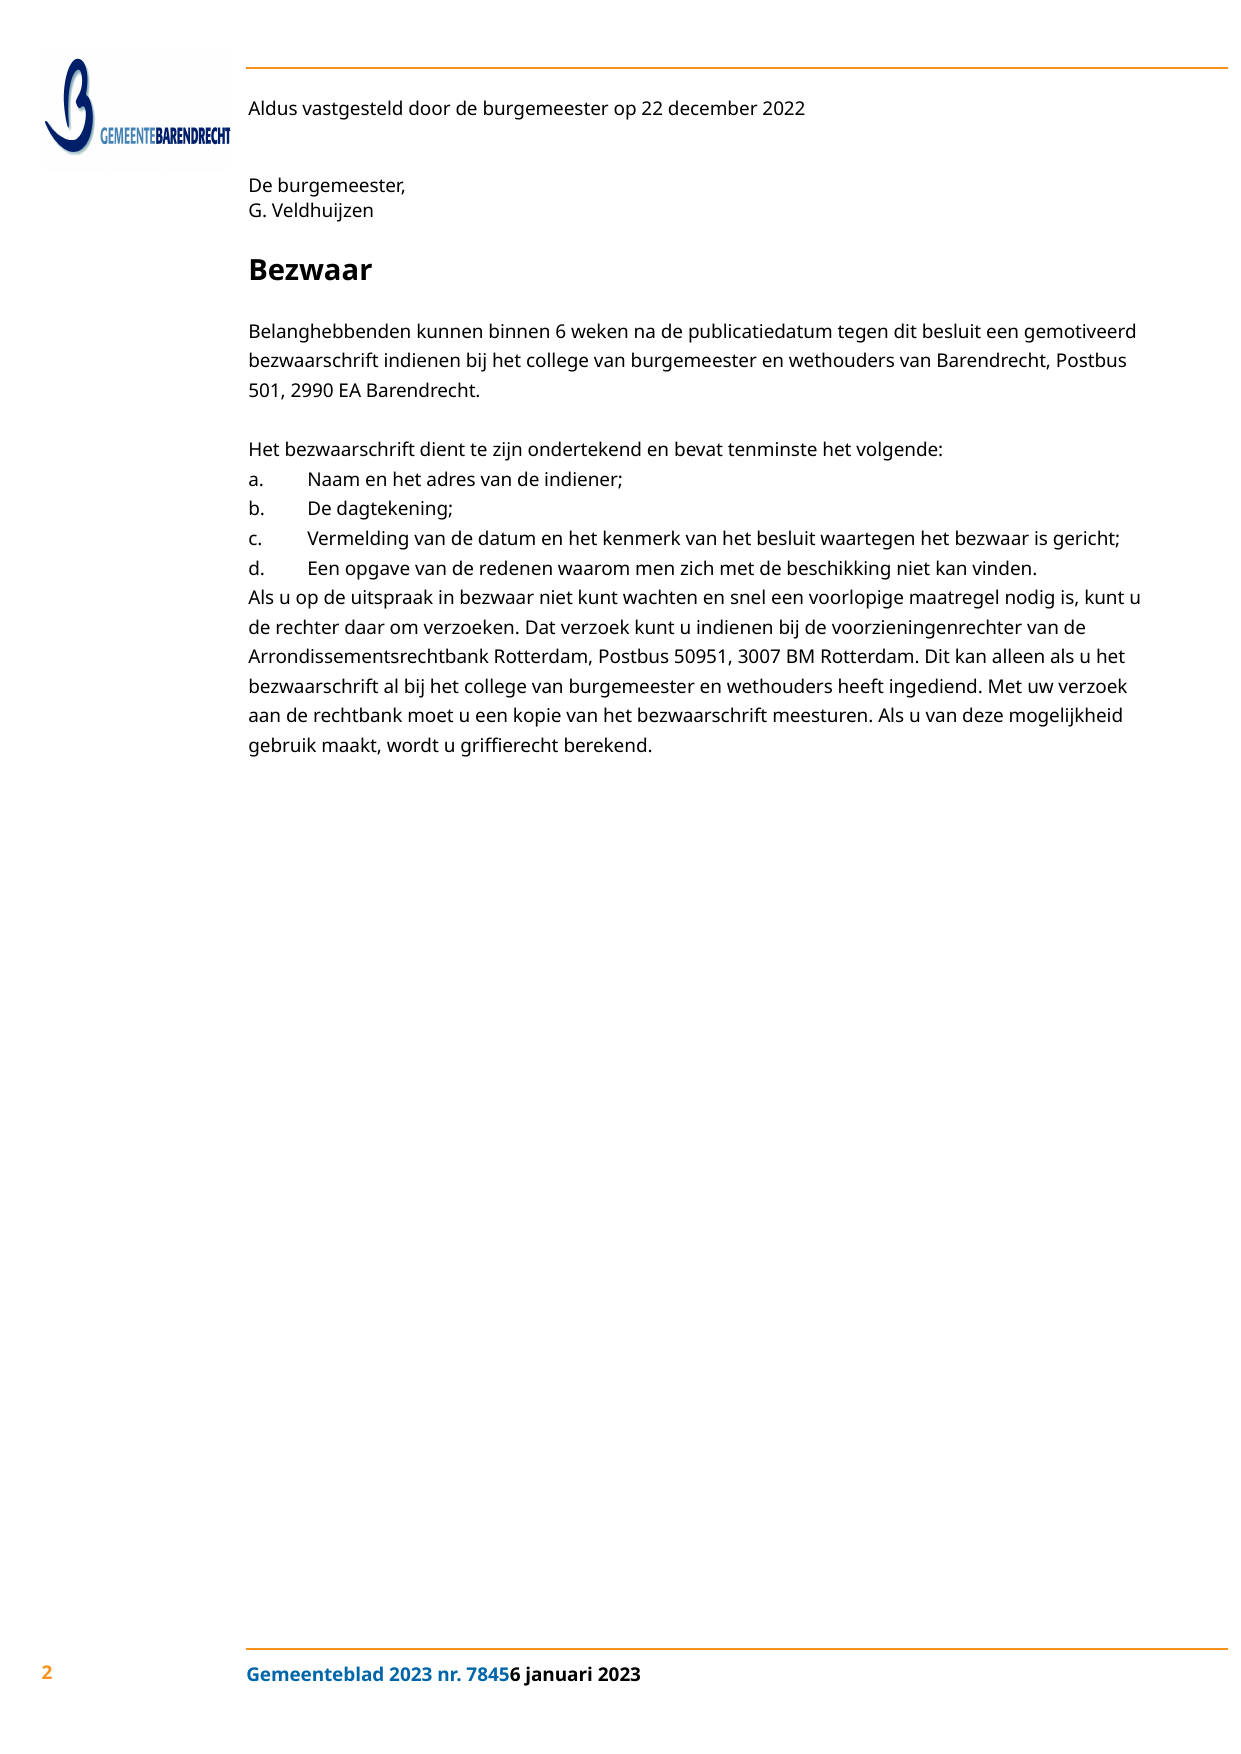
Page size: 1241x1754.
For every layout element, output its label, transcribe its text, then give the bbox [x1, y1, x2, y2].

text De burgemeester, [248, 172, 1152, 198]
text Als u op de uitspraak in bezwaar niet kunt wachten en snel een voorlopige maatregel nodig is, kunt u de rechter daar om verzoeken. Dat verzoek kunt u indienen bij de voorzieningenrechter van de Arrondissementsrechtbank Rotterdam, Postbus 50951, 3007 BM Rotterdam. Dit kan alleen als u het bezwaarschrift al bij het college van burgemeester en wethouders heeft ingediend. Met uw verzoek aan de rechtbank moet u een kopie van het bezwaarschrift meesturen. Als u van deze mogelijkheid gebruik maakt, wordt u griffierecht berekend. [248, 584, 1152, 758]
list Naam en het adres van de indiener; [248, 466, 1152, 492]
text Bezwaar [248, 249, 1152, 289]
picture [41, 47, 231, 172]
text Belanghebbenden kunnen binnen 6 weken na de publicatiedatum tegen dit besluit een gemotiveerd bezwaarschrift indienen bij het college van burgemeester en wethouders van Barendrecht, Postbus 501, 2990 EA Barendrecht. [248, 318, 1152, 403]
list Vermelding van de datum en het kenmerk van het besluit waartegen het bezwaar is gericht; [248, 525, 1152, 551]
list De dagtekening; [248, 496, 1152, 521]
text G. Veldhuijzen [248, 198, 1152, 223]
list Een opgave van de redenen waarom men zich met de beschikking niet kan vinden. [248, 555, 1152, 580]
text Aldus vastgesteld door de burgemeester op 22 december 2022 [248, 95, 1152, 121]
text Het bezwaarschrift dient te zijn ondertekend en bevat tenminste het volgende: [248, 436, 1152, 462]
